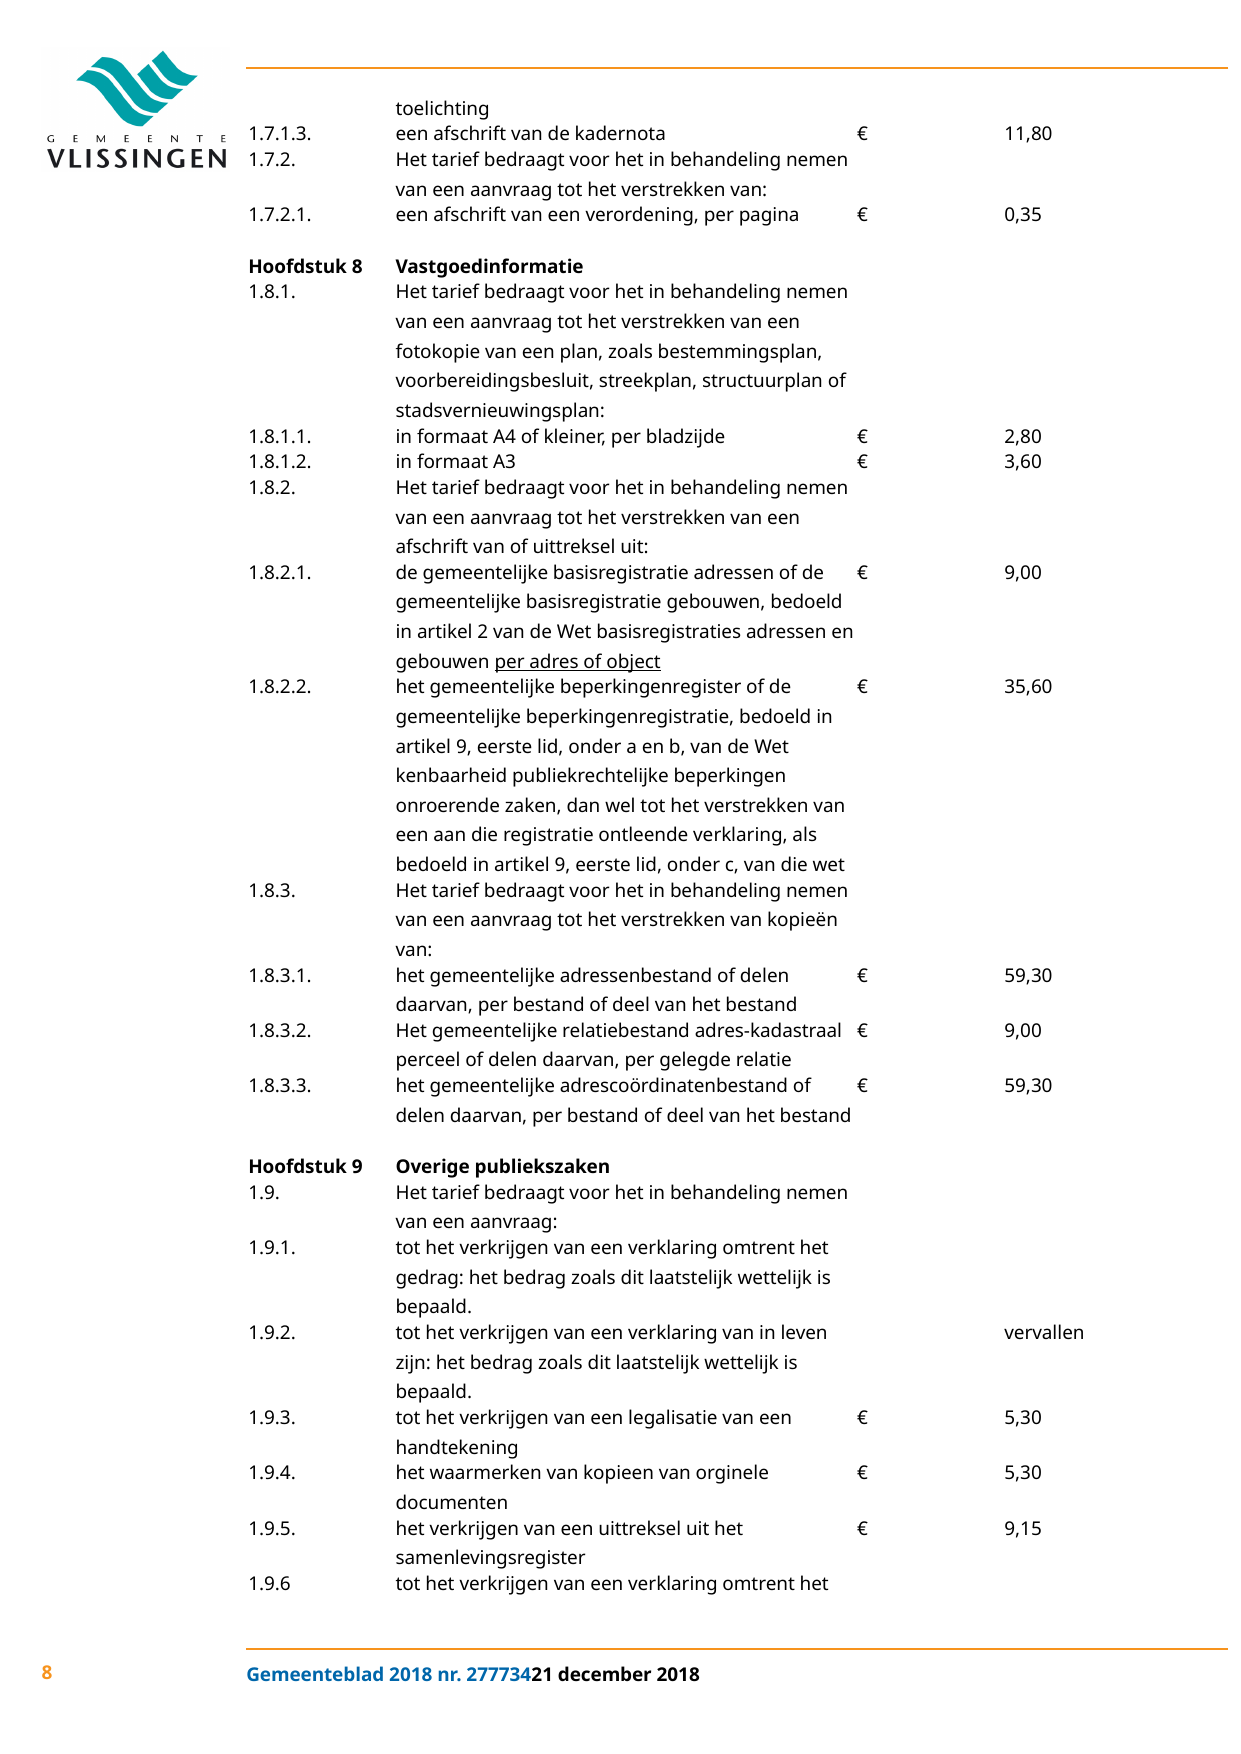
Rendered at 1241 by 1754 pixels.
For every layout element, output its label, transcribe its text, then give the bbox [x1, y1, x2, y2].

table_cell [857, 253, 1004, 279]
table_cell [857, 877, 1004, 962]
table_cell 1.8.1.1. [248, 423, 395, 448]
table_cell 0,35 [1004, 202, 1152, 227]
table_cell € [857, 1404, 1004, 1459]
table_cell een afschrift van een verordening, per pagina [395, 202, 857, 227]
table_cell Het gemeentelijke relatiebestand adres-kadastraal perceel of delen daarvan, per gelegde relatie [395, 1017, 857, 1072]
table_cell toelichting [395, 95, 857, 121]
table_cell 5,30 [1004, 1404, 1152, 1459]
table_cell € [857, 1017, 1004, 1072]
table_cell [248, 227, 395, 253]
table_cell 1.8.3.1. [248, 962, 395, 1017]
table_cell 1.9.6 [248, 1570, 395, 1596]
table_cell € [857, 121, 1004, 146]
table_cell tot het verkrijgen van een verklaring omtrent het gedrag: het bedrag zoals dit laatstelijk wettelijk is bepaald. [395, 1235, 857, 1319]
table_cell [1004, 1154, 1152, 1179]
table_cell 1.9.4. [248, 1460, 395, 1515]
table_cell [857, 1570, 1004, 1596]
table_cell 3,60 [1004, 449, 1152, 474]
table_cell € [857, 1460, 1004, 1515]
table_cell [1004, 1570, 1152, 1596]
table_cell € [857, 674, 1004, 877]
table_cell [857, 1319, 1004, 1404]
table_cell tot het verkrijgen van een legalisatie van een handtekening [395, 1404, 857, 1459]
table_cell Het tarief bedraagt voor het in behandeling nemen van een aanvraag tot het verstrekken van kopieën van: [395, 877, 857, 962]
table_cell [1004, 1179, 1152, 1234]
table_cell 1.8.3. [248, 877, 395, 962]
table_cell 1.8.2. [248, 474, 395, 559]
table_cell 1.9.1. [248, 1235, 395, 1319]
table_cell [1004, 279, 1152, 423]
table_cell Vastgoedinformatie [395, 253, 857, 279]
table_cell [248, 1128, 395, 1153]
picture [41, 47, 231, 172]
table_cell € [857, 202, 1004, 227]
table_cell 1.8.3.2. [248, 1017, 395, 1072]
table_cell [1004, 146, 1152, 202]
table_cell [857, 95, 1004, 121]
table_cell 9,00 [1004, 559, 1152, 674]
table_cell [857, 1128, 1004, 1153]
table_cell Het tarief bedraagt voor het in behandeling nemen van een aanvraag tot het verstrekken van: [395, 146, 857, 202]
table_cell € [857, 449, 1004, 474]
table_cell de gemeentelijke basisregistratie adressen of de gemeentelijke basisregistratie gebouwen, bedoeld in artikel 2 van de Wet basisregistraties adressen en gebouwen per adres of object [395, 559, 857, 674]
table_cell een afschrift van de kadernota [395, 121, 857, 146]
table_cell € [857, 559, 1004, 674]
table_cell [857, 227, 1004, 253]
table_cell [1004, 877, 1152, 962]
table_cell [1004, 1235, 1152, 1319]
table_cell 9,15 [1004, 1515, 1152, 1570]
table_cell 35,60 [1004, 674, 1152, 877]
table_cell € [857, 1073, 1004, 1128]
table_cell 1.8.1. [248, 279, 395, 423]
table_cell het gemeentelijke adressenbestand of delen daarvan, per bestand of deel van het bestand [395, 962, 857, 1017]
table_cell tot het verkrijgen van een verklaring van in leven zijn: het bedrag zoals dit laatstelijk wettelijk is bepaald. [395, 1319, 857, 1404]
table_cell in formaat A3 [395, 449, 857, 474]
table_cell 1.8.1.2. [248, 449, 395, 474]
table_cell [1004, 1128, 1152, 1153]
table_cell [395, 1128, 857, 1153]
table_cell Overige publiekszaken [395, 1154, 857, 1179]
table_cell 9,00 [1004, 1017, 1152, 1072]
table_cell Het tarief bedraagt voor het in behandeling nemen van een aanvraag tot het verstrekken van een fotokopie van een plan, zoals bestemmingsplan, voorbereidingsbesluit, streekplan, structuurplan of stadsvernieuwingsplan: [395, 279, 857, 423]
table_cell het waarmerken van kopieen van orginele documenten [395, 1460, 857, 1515]
table_cell 1.7.2. [248, 146, 395, 202]
table_cell [1004, 95, 1152, 121]
table_cell Het tarief bedraagt voor het in behandeling nemen van een aanvraag: [395, 1179, 857, 1234]
table_cell € [857, 1515, 1004, 1570]
table_cell 1.9.5. [248, 1515, 395, 1570]
table_cell tot het verkrijgen van een verklaring omtrent het [395, 1570, 857, 1596]
table_cell het gemeentelijke beperkingenregister of de gemeentelijke beperkingenregistratie, bedoeld in artikel 9, eerste lid, onder a en b, van de Wet kenbaarheid publiekrechtelijke beperkingen onroerende zaken, dan wel tot het verstrekken van een aan die registratie ontleende verklaring, als bedoeld in artikel 9, eerste lid, onder c, van die wet [395, 674, 857, 877]
table_cell 2,80 [1004, 423, 1152, 448]
table_cell [248, 95, 395, 121]
table_cell 1.8.2.2. [248, 674, 395, 877]
table_cell € [857, 962, 1004, 1017]
table_cell 11,80 [1004, 121, 1152, 146]
table_cell [1004, 227, 1152, 253]
table_cell [857, 1154, 1004, 1179]
table_cell [857, 146, 1004, 202]
table_cell € [857, 423, 1004, 448]
table_cell het gemeentelijke adrescoördinatenbestand of delen daarvan, per bestand of deel van het bestand [395, 1073, 857, 1128]
table_cell 5,30 [1004, 1460, 1152, 1515]
table_cell [857, 1179, 1004, 1234]
table_cell Hoofdstuk 8 [248, 253, 395, 279]
table_cell in formaat A4 of kleiner, per bladzijde [395, 423, 857, 448]
table_cell [395, 227, 857, 253]
table_cell Hoofdstuk 9 [248, 1154, 395, 1179]
table_cell Het tarief bedraagt voor het in behandeling nemen van een aanvraag tot het verstrekken van een afschrift van of uittreksel uit: [395, 474, 857, 559]
table_cell [857, 1235, 1004, 1319]
table_cell 1.8.3.3. [248, 1073, 395, 1128]
table_cell 59,30 [1004, 1073, 1152, 1128]
table_cell het verkrijgen van een uittreksel uit het samenlevingsregister [395, 1515, 857, 1570]
table_cell [857, 279, 1004, 423]
table_cell 1.7.2.1. [248, 202, 395, 227]
table_cell 1.7.1.3. [248, 121, 395, 146]
table_cell [1004, 474, 1152, 559]
table_cell 1.8.2.1. [248, 559, 395, 674]
table_cell [1004, 253, 1152, 279]
table_cell [857, 474, 1004, 559]
table_cell vervallen [1004, 1319, 1152, 1404]
table_cell 59,30 [1004, 962, 1152, 1017]
table_cell 1.9. [248, 1179, 395, 1234]
table_cell 1.9.3. [248, 1404, 395, 1459]
table_cell 1.9.2. [248, 1319, 395, 1404]
